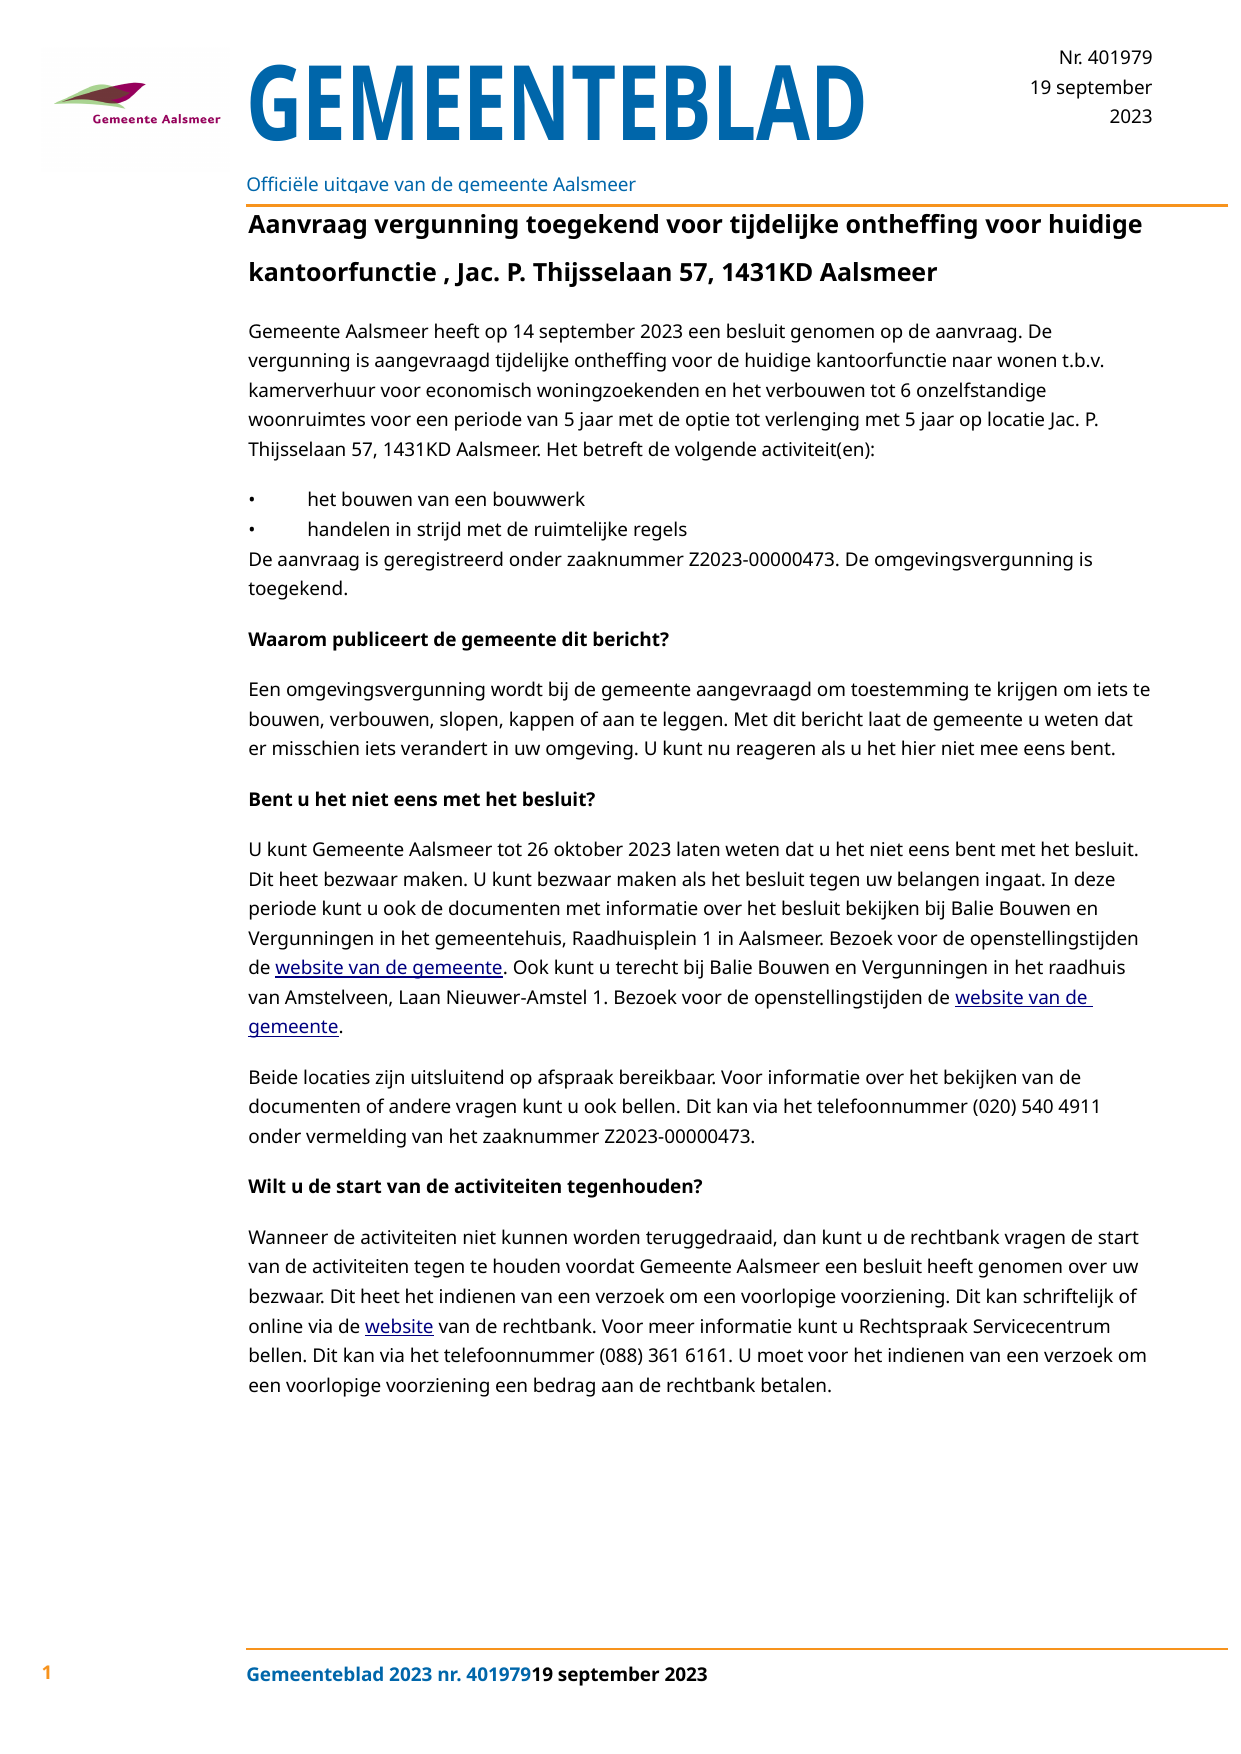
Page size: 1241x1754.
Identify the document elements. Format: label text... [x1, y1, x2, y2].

list handelen in strijd met de ruimtelijke regels [248, 516, 1152, 542]
text Wanneer de activiteiten niet kunnen worden teruggedraaid, dan kunt u de rechtbank vragen de start van de activiteiten tegen te houden voordat Gemeente Aalsmeer een besluit heeft genomen over uw bezwaar. Dit heet het indienen van een verzoek om een voorlopige voorziening. Dit kan schriftelijk of online via de website van de rechtbank. Voor meer informatie kunt u Rechtspraak Servicecentrum bellen. Dit kan via het telefoonnummer (088) 361 6161. U moet voor het indienen van een verzoek om een voorlopige voorziening een bedrag aan de rechtbank betalen. [248, 1224, 1152, 1398]
text Aanvraag vergunning toegekend voor tijdelijke ontheffing voor huidige kantoorfunctie , Jac. P. Thijsselaan 57, 1431KD Aalsmeer [248, 207, 1152, 288]
text Gemeente Aalsmeer heeft op 14 september 2023 een besluit genomen op de aanvraag. De vergunning is aangevraagd tijdelijke ontheffing voor de huidige kantoorfunctie naar wonen t.b.v. kamerverhuur voor economisch woningzoekenden en het verbouwen tot 6 onzelfstandige woonruimtes voor een periode van 5 jaar met de optie tot verlenging met 5 jaar op locatie Jac. P. Thijsselaan 57, 1431KD Aalsmeer. Het betreft de volgende activiteit(en): [248, 318, 1152, 462]
picture [41, 47, 231, 172]
text Waarom publiceert de gemeente dit bericht? [248, 626, 1152, 652]
text Wilt u de start van de activiteiten tegenhouden? [248, 1174, 1152, 1199]
text Beide locaties zijn uitsluitend op afspraak bereikbaar. Voor informatie over het bekijken van de documenten of andere vragen kunt u ook bellen. Dit kan via het telefoonnummer (020) 540 4911 onder vermelding van het zaaknummer Z2023-00000473. [248, 1064, 1152, 1149]
text Bent u het niet eens met het besluit? [248, 786, 1152, 812]
text Een omgevingsvergunning wordt bij de gemeente aangevraagd om toestemming te krijgen om iets te bouwen, verbouwen, slopen, kappen of aan te leggen. Met dit bericht laat de gemeente u weten dat er misschien iets verandert in uw omgeving. U kunt nu reageren als u het hier niet mee eens bent. [248, 676, 1152, 761]
text De aanvraag is geregistreerd onder zaaknummer Z2023-00000473. De omgevingsvergunning is toegekend. [248, 546, 1152, 601]
text U kunt Gemeente Aalsmeer tot 26 oktober 2023 laten weten dat u het niet eens bent met het besluit. Dit heet bezwaar maken. U kunt bezwaar maken als het besluit tegen uw belangen ingaat. In deze periode kunt u ook de documenten met informatie over het besluit bekijken bij Balie Bouwen en Vergunningen in het gemeentehuis, Raadhuisplein 1 in Aalsmeer. Bezoek voor de openstellingstijden de website van de gemeente. Ook kunt u terecht bij Balie Bouwen en Vergunningen in het raadhuis van Amstelveen, Laan Nieuwer-Amstel 1. Bezoek voor de openstellingstijden de website van de gemeente. [248, 836, 1152, 1039]
list het bouwen van een bouwwerk [248, 487, 1152, 512]
